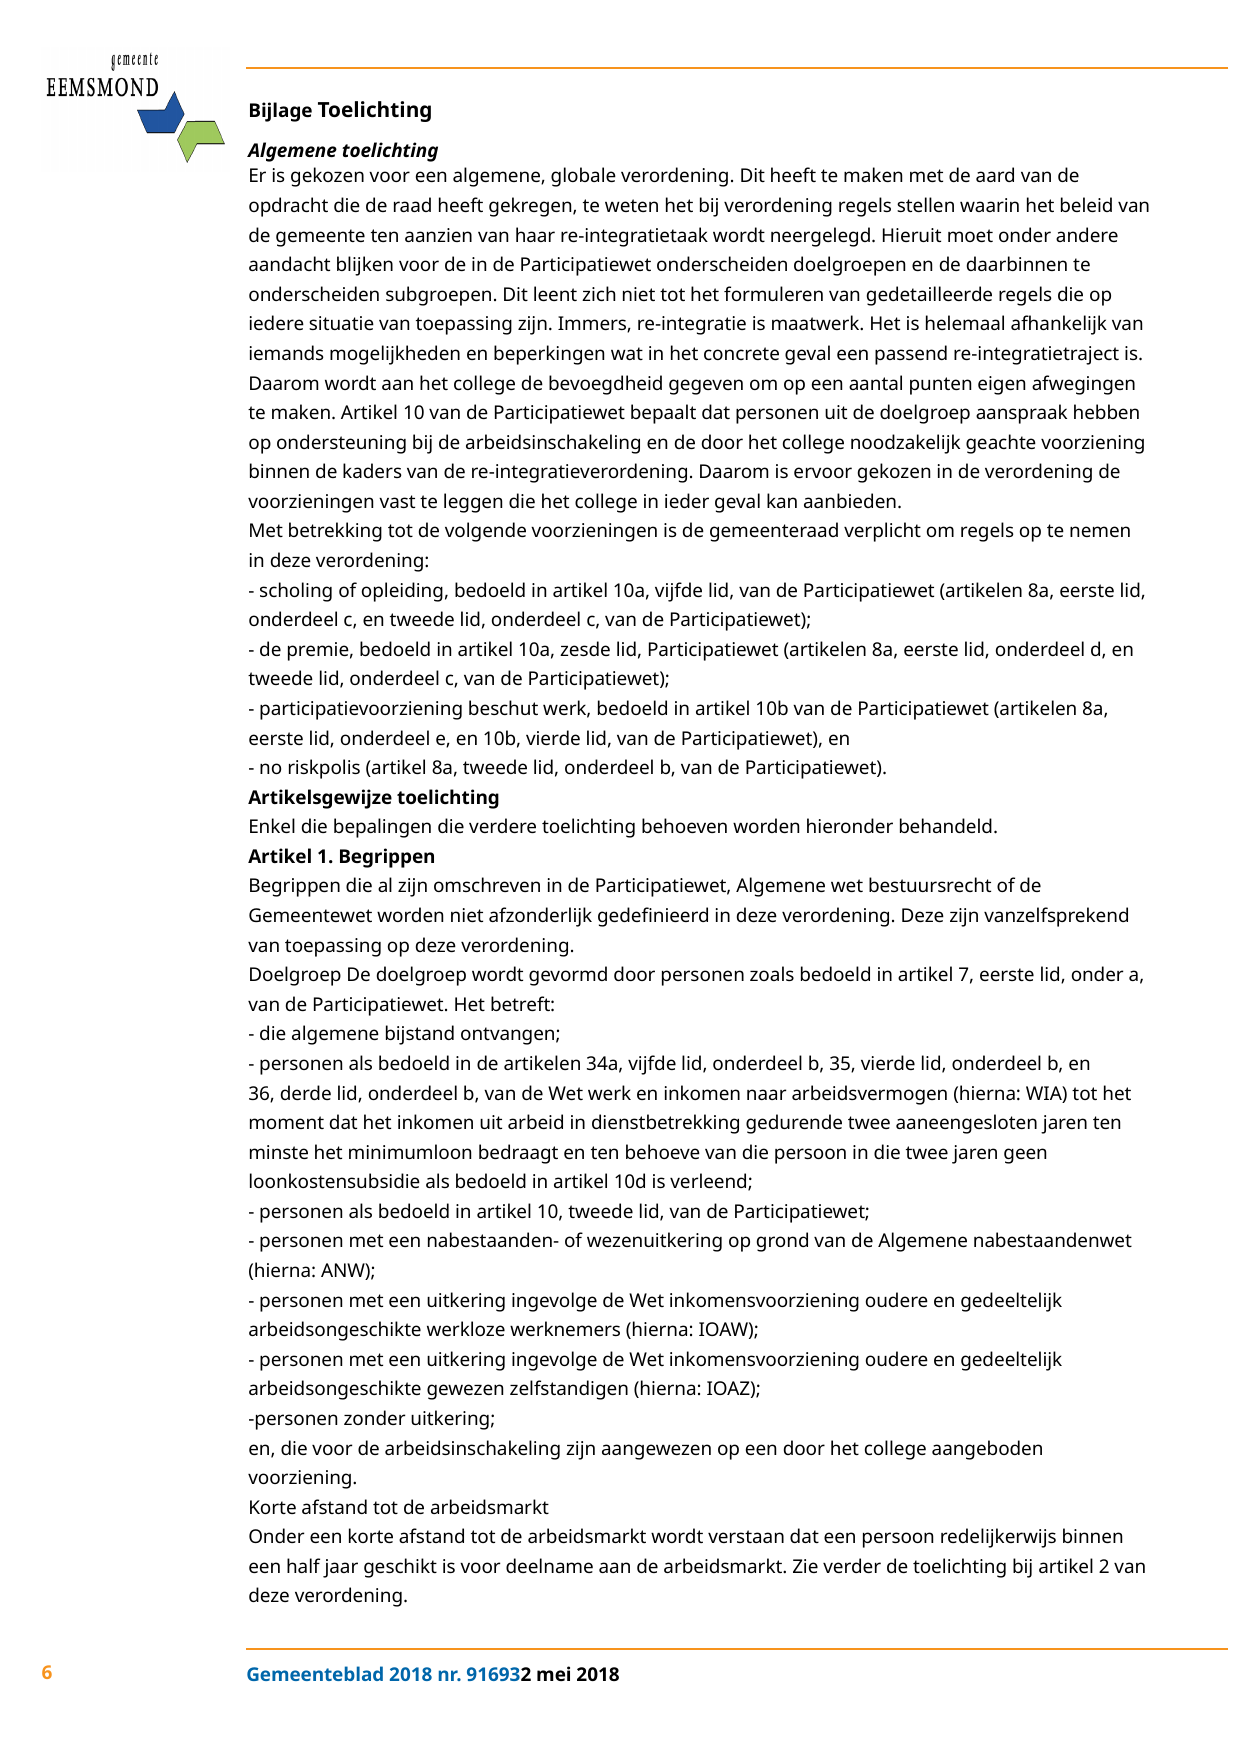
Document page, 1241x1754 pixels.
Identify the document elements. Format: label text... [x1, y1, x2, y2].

text - personen als bedoeld in artikel 10, tweede lid, van de Participatiewet; [248, 1198, 1152, 1224]
picture [41, 47, 231, 172]
text - personen met een uitkering ingevolge de Wet inkomensvoorziening oudere en gedeeltelijk arbeidsongeschikte gewezen zelfstandigen (hierna: IOAZ); [248, 1346, 1152, 1401]
text en, die voor de arbeidsinschakeling zijn aangewezen op een door het college aangeboden voorziening. [248, 1435, 1152, 1490]
text - personen met een nabestaanden- of wezenuitkering op grond van de Algemene nabestaandenwet (hierna: ANW); [248, 1228, 1152, 1283]
text 36, derde lid, onderdeel b, van de Wet werk en inkomen naar arbeidsvermogen (hierna: WIA) tot het moment dat het inkomen uit arbeid in dienstbetrekking gedurende twee aaneengesloten jaren ten minste het minimumloon bedraagt en ten behoeve van die persoon in die twee jaren geen loonkostensubsidie als bedoeld in artikel 10d is verleend; [248, 1080, 1152, 1194]
text -personen zonder uitkering; [248, 1405, 1152, 1431]
text - personen als bedoeld in de artikelen 34a, vijfde lid, onderdeel b, 35, vierde lid, onderdeel b, en [248, 1050, 1152, 1076]
text - personen met een uitkering ingevolge de Wet inkomensvoorziening oudere en gedeeltelijk arbeidsongeschikte werkloze werknemers (hierna: IOAW); [248, 1287, 1152, 1342]
text Met betrekking tot de volgende voorzieningen is de gemeenteraad verplicht om regels op te nemen in deze verordening: [248, 518, 1152, 573]
text Bijlage Toelichting [248, 95, 1152, 123]
text Enkel die bepalingen die verdere toelichting behoeven worden hieronder behandeld. [248, 813, 1152, 839]
text - die algemene bijstand ontvangen; [248, 1021, 1152, 1046]
text Er is gekozen voor een algemene, globale verordening. Dit heeft te maken met de aard van de opdracht die de raad heeft gekregen, te weten het bij verordening regels stellen waarin het beleid van de gemeente ten aanzien van haar re-integratietaak wordt neergelegd. Hieruit moet onder andere aandacht blijken voor de in de Participatiewet onderscheiden doelgroepen en de daarbinnen te onderscheiden subgroepen. Dit leent zich niet tot het formuleren van gedetailleerde regels die op iedere situatie van toepassing zijn. Immers, re-integratie is maatwerk. Het is helemaal afhankelijk van iemands mogelijkheden en beperkingen wat in het concrete geval een passend re-integratietraject is. Daarom wordt aan het college de bevoegdheid gegeven om op een aantal punten eigen afwegingen te maken. Artikel 10 van de Participatiewet bepaalt dat personen uit de doelgroep aanspraak hebben op ondersteuning bij de arbeidsinschakeling en de door het college noodzakelijk geachte voorziening binnen de kaders van de re-integratieverordening. Daarom is ervoor gekozen in de verordening de voorzieningen vast te leggen die het college in ieder geval kan aanbieden. [248, 163, 1152, 514]
text - participatievoorziening beschut werk, bedoeld in artikel 10b van de Participatiewet (artikelen 8a, eerste lid, onderdeel e, en 10b, vierde lid, van de Participatiewet), en [248, 695, 1152, 750]
text Begrippen die al zijn omschreven in de Participatiewet, Algemene wet bestuursrecht of de Gemeentewet worden niet afzonderlijk gedefinieerd in deze verordening. Deze zijn vanzelfsprekend van toepassing op deze verordening. [248, 873, 1152, 957]
text Artikel 1. Begrippen [248, 843, 1152, 869]
text Onder een korte afstand tot de arbeidsmarkt wordt verstaan dat een persoon redelijkerwijs binnen een half jaar geschikt is voor deelname aan de arbeidsmarkt. Zie verder de toelichting bij artikel 2 van deze verordening. [248, 1523, 1152, 1608]
text - scholing of opleiding, bedoeld in artikel 10a, vijfde lid, van de Participatiewet (artikelen 8a, eerste lid, onderdeel c, en tweede lid, onderdeel c, van de Participatiewet); [248, 577, 1152, 632]
text - de premie, bedoeld in artikel 10a, zesde lid, Participatiewet (artikelen 8a, eerste lid, onderdeel d, en tweede lid, onderdeel c, van de Participatiewet); [248, 636, 1152, 691]
text Artikelsgewijze toelichting [248, 784, 1152, 809]
text Algemene toelichting [248, 137, 1152, 163]
text Doelgroep De doelgroep wordt gevormd door personen zoals bedoeld in artikel 7, eerste lid, onder a, van de Participatiewet. Het betreft: [248, 961, 1152, 1017]
text Korte afstand tot de arbeidsmarkt [248, 1494, 1152, 1519]
text - no riskpolis (artikel 8a, tweede lid, onderdeel b, van de Participatiewet). [248, 754, 1152, 780]
